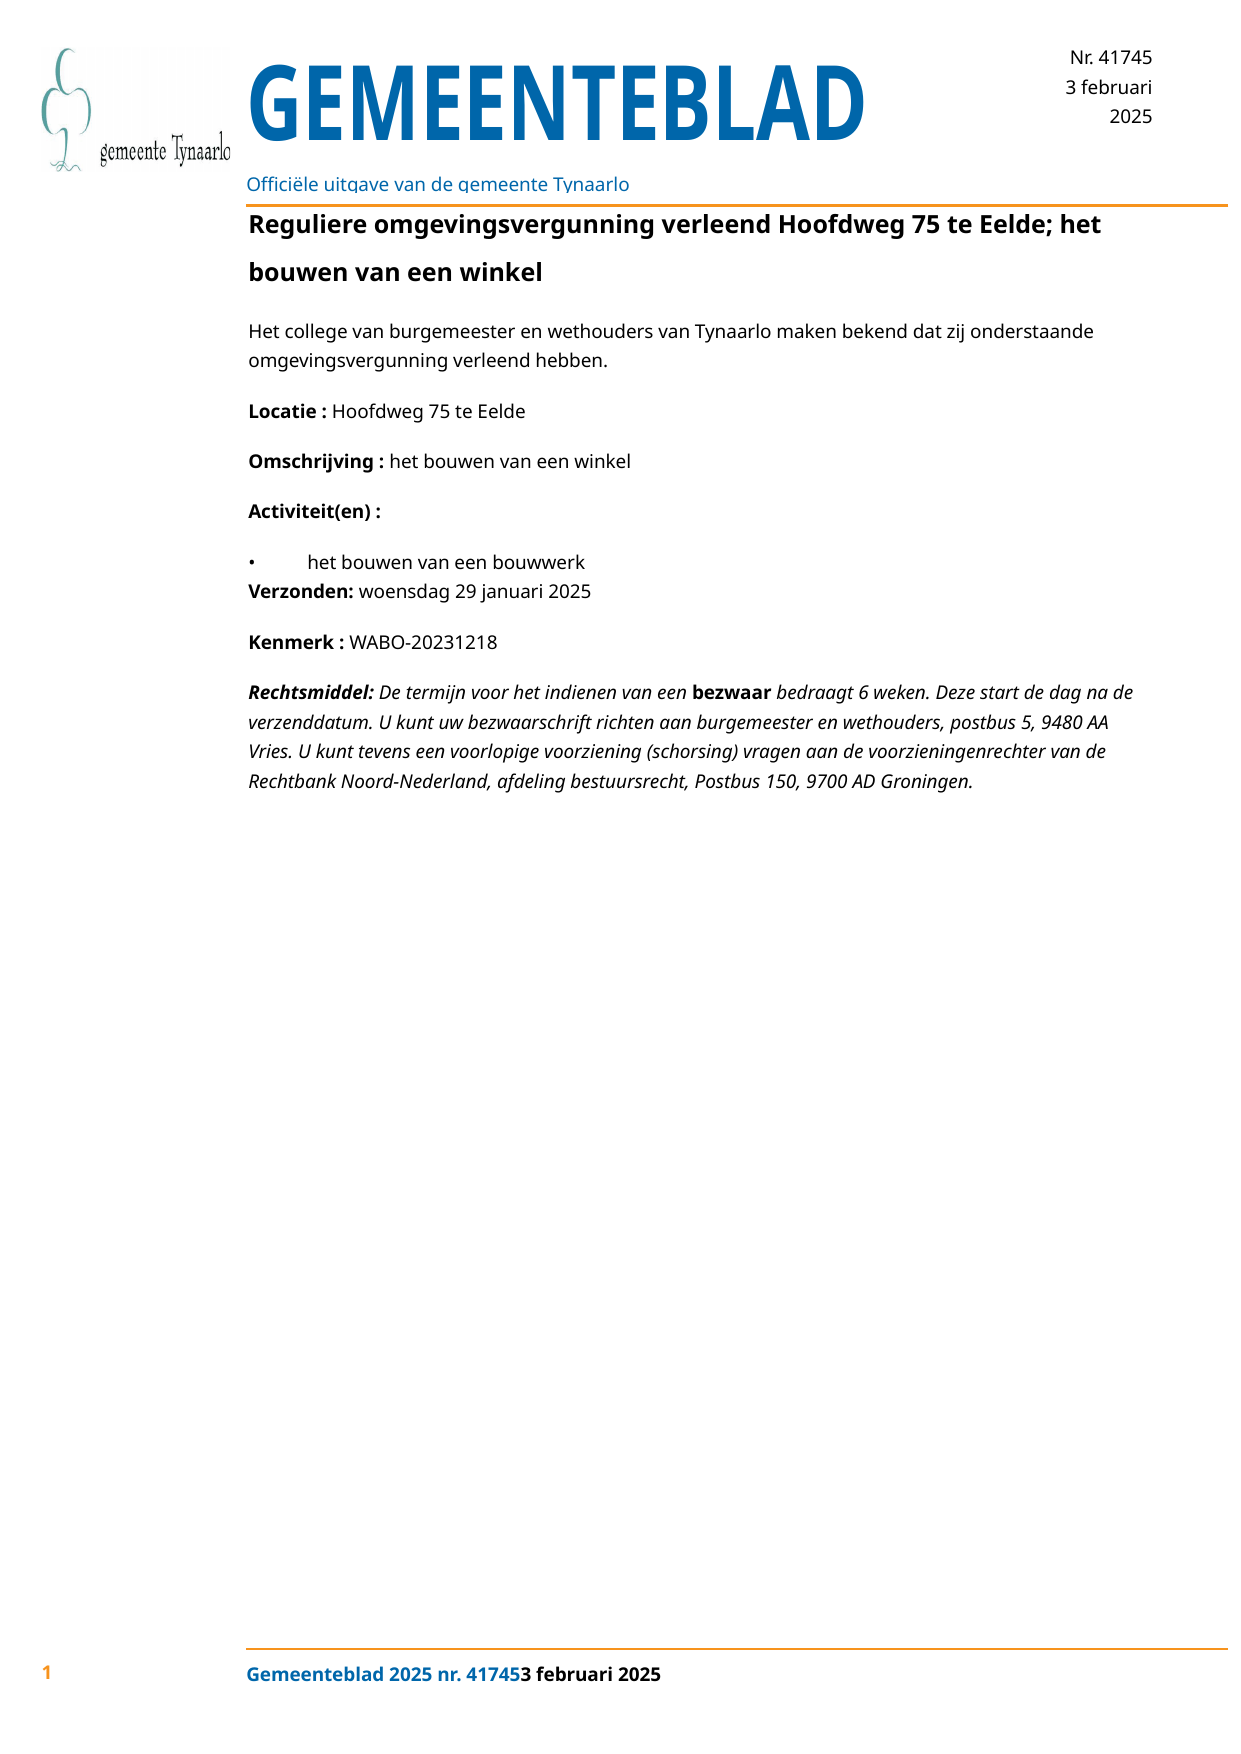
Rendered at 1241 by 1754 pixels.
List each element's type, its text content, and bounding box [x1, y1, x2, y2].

picture [41, 47, 231, 172]
text Verzonden: woensdag 29 januari 2025 [248, 579, 1152, 604]
text Activiteit(en) : [248, 499, 1152, 524]
text Locatie : Hoofdweg 75 te Eelde [248, 398, 1152, 424]
text Het college van burgemeester en wethouders van Tynaarlo maken bekend dat zij onderstaande omgevingsvergunning verleend hebben. [248, 318, 1152, 373]
list het bouwen van een bouwwerk [248, 549, 1152, 575]
text Reguliere omgevingsvergunning verleend Hoofdweg 75 te Eelde; het bouwen van een winkel [248, 207, 1152, 288]
text Kenmerk : WABO-20231218 [248, 629, 1152, 655]
text Omschrijving : het bouwen van een winkel [248, 448, 1152, 474]
text Rechtsmiddel: De termijn voor het indienen van een bezwaar bedraagt 6 weken. Deze start de dag na de verzenddatum. U kunt uw bezwaarschrift richten aan burgemeester en wethouders, postbus 5, 9480 AA Vries. U kunt tevens een voorlopige voorziening (schorsing) vragen aan de voorzieningenrechter van de Rechtbank Noord-Nederland, afdeling bestuursrecht, Postbus 150, 9700 AD Groningen. [248, 679, 1152, 794]
